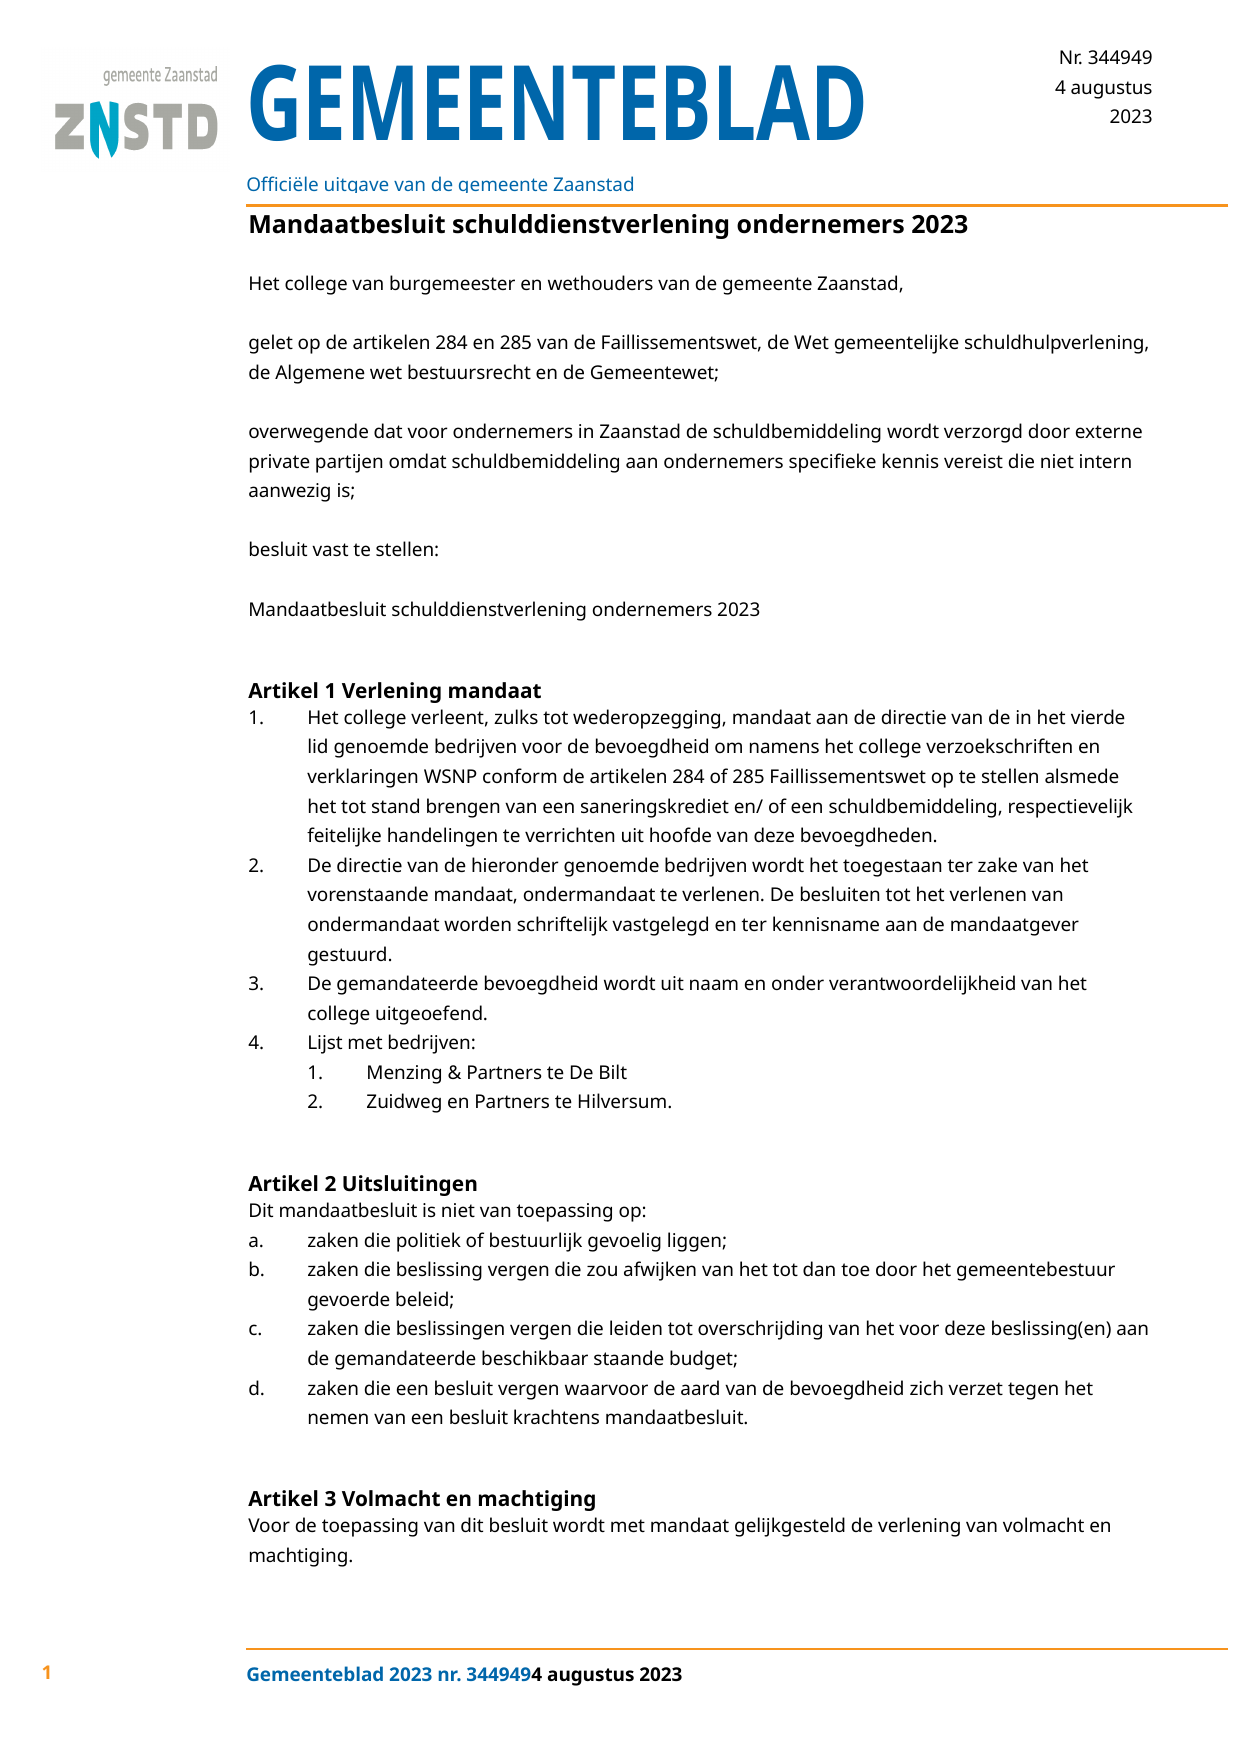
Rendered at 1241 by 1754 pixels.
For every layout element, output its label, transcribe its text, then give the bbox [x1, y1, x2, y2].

text Mandaatbesluit schulddienstverlening ondernemers 2023 [248, 207, 1152, 241]
list Zuidweg en Partners te Hilversum. [307, 1089, 1152, 1114]
list De gemandateerde bevoegdheid wordt uit naam en onder verantwoordelijkheid van het college uitgeoefend. [248, 970, 1152, 1026]
list zaken die beslissingen vergen die leiden tot overschrijding van het voor deze beslissing(en) aan de gemandateerde beschikbaar staande budget; [248, 1316, 1152, 1371]
text Artikel 2 Uitsluitingen [248, 1169, 1152, 1197]
text Mandaatbesluit schulddienstverlening ondernemers 2023 [248, 596, 1152, 621]
list Menzing & Partners te De Bilt [307, 1059, 1152, 1085]
text Artikel 1 Verlening mandaat [248, 676, 1152, 704]
list zaken die politiek of bestuurlijk gevoelig liggen; [248, 1227, 1152, 1252]
text Artikel 3 Volmacht en machtiging [248, 1484, 1152, 1513]
list zaken die beslissing vergen die zou afwijken van het tot dan toe door het gemeentebestuur gevoerde beleid; [248, 1256, 1152, 1312]
list Lijst met bedrijven: [248, 1029, 1152, 1055]
picture [41, 47, 231, 172]
text Voor de toepassing van dit besluit wordt met mandaat gelijkgesteld de verlening van volmacht en machtiging. [248, 1513, 1152, 1568]
text Het college van burgemeester en wethouders van de gemeente Zaanstad, [248, 270, 1152, 296]
text Dit mandaatbesluit is niet van toepassing op: [248, 1197, 1152, 1223]
text gelet op de artikelen 284 en 285 van de Faillissementswet, de Wet gemeentelijke schuldhulpverlening, de Algemene wet bestuursrecht en de Gemeentewet; [248, 329, 1152, 385]
text besluit vast te stellen: [248, 537, 1152, 562]
text overwegende dat voor ondernemers in Zaanstad de schuldbemiddeling wordt verzorgd door externe private partijen omdat schuldbemiddeling aan ondernemers specifieke kennis vereist die niet intern aanwezig is; [248, 418, 1152, 503]
list Het college verleent, zulks tot wederopzegging, mandaat aan de directie van de in het vierde lid genoemde bedrijven voor de bevoegdheid om namens het college verzoekschriften en verklaringen WSNP conform de artikelen 284 of 285 Faillissementswet op te stellen alsmede het tot stand brengen van een saneringskrediet en/ of een schuldbemiddeling, respectievelijk feitelijke handelingen te verrichten uit hoofde van deze bevoegdheden. [248, 704, 1152, 848]
list zaken die een besluit vergen waarvoor de aard van de bevoegdheid zich verzet tegen het nemen van een besluit krachtens mandaatbesluit. [248, 1375, 1152, 1430]
list De directie van de hieronder genoemde bedrijven wordt het toegestaan ter zake van het vorenstaande mandaat, ondermandaat te verlenen. De besluiten tot het verlenen van ondermandaat worden schriftelijk vastgelegd en ter kennisname aan de mandaatgever gestuurd. [248, 852, 1152, 967]
